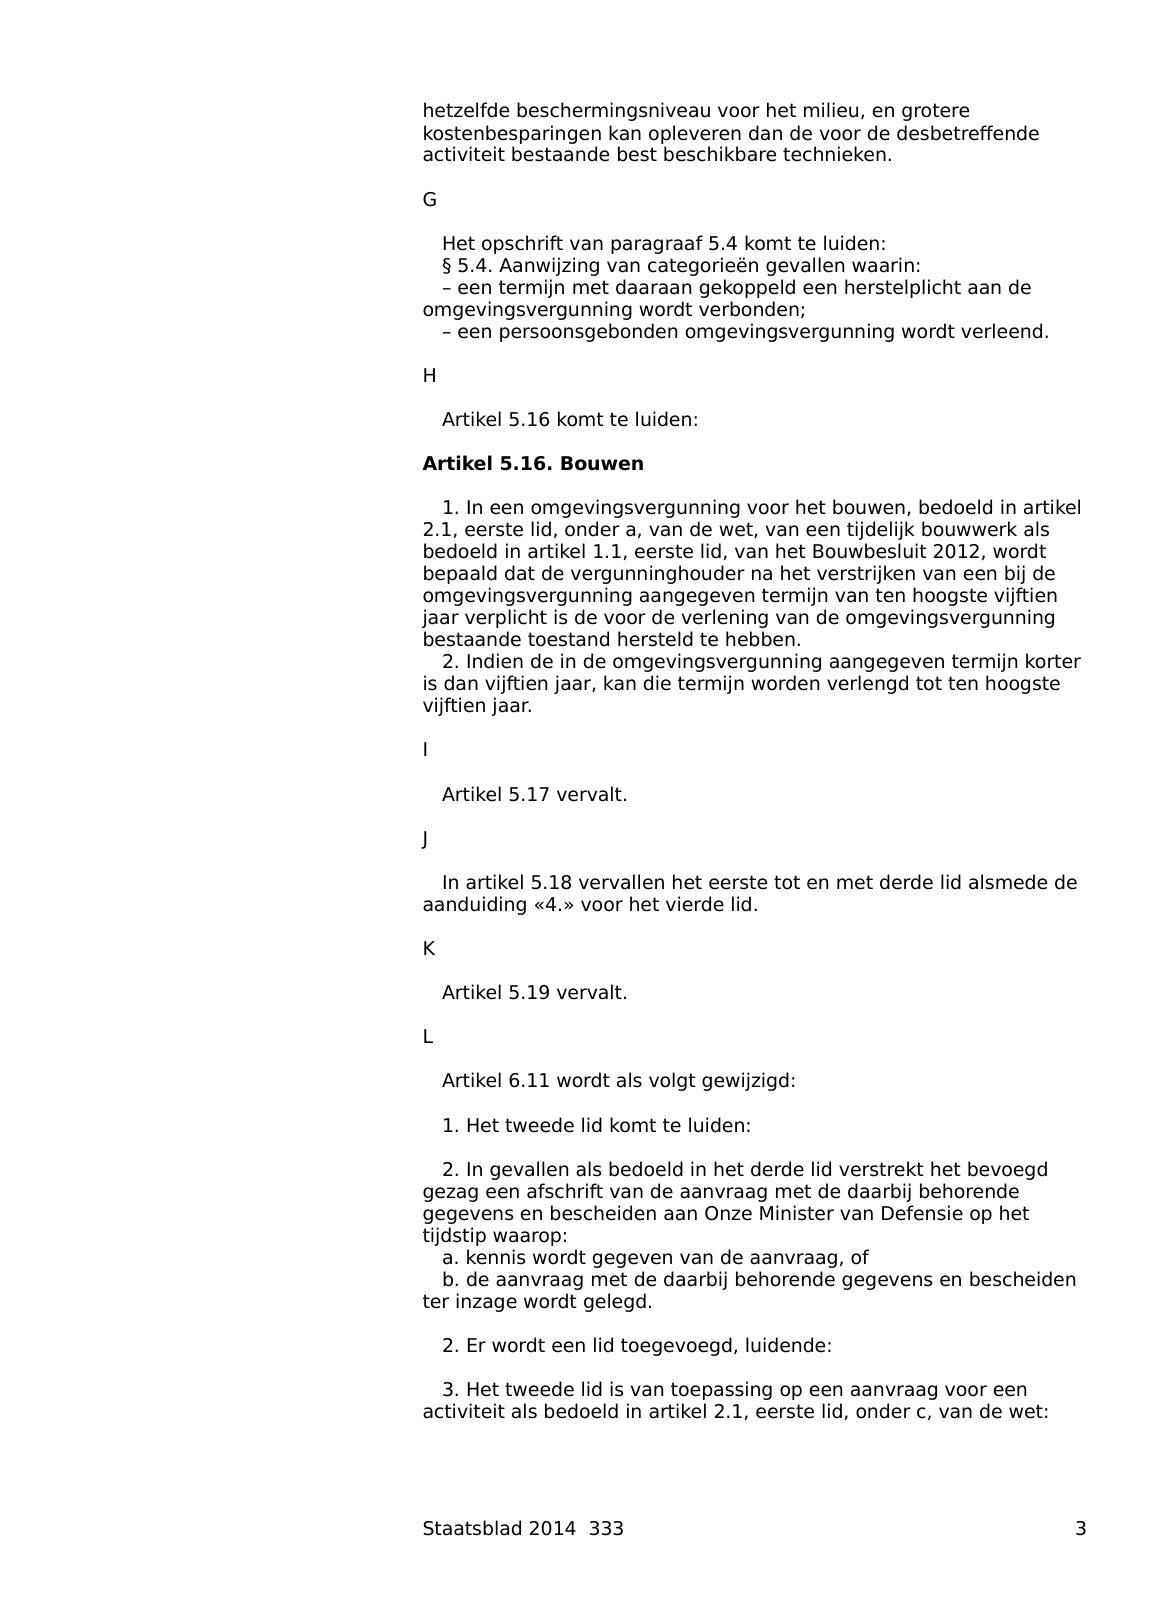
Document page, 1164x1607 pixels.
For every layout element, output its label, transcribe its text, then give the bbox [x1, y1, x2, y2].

text J [422, 828, 1087, 849]
subtitle Artikel 5.16. Bouwen [422, 453, 1087, 475]
text b. de aanvraag met de daarbij behorende gegevens en bescheiden ter inzage wordt gelegd. [422, 1269, 1087, 1313]
text Het opschrift van paragraaf 5.4 komt te luiden: [422, 233, 1087, 255]
text Artikel 5.16 komt te luiden: [422, 409, 1087, 431]
text hetzelfde beschermingsniveau voor het milieu, en grotere kostenbesparingen kan opleveren dan de voor de desbetreffende activiteit bestaande best beschikbare technieken. [422, 100, 1087, 166]
text 3. Het tweede lid is van toepassing op een aanvraag voor een activiteit als bedoeld in artikel 2.1, eerste lid, onder c, van de wet: [422, 1379, 1087, 1423]
text 2. Indien de in de omgevingsvergunning aangegeven termijn korter is dan vijftien jaar, kan die termijn worden verlengd tot ten hoogste vijftien jaar. [422, 651, 1087, 717]
text I [422, 739, 1087, 761]
text 2. Er wordt een lid toegevoegd, luidende: [422, 1335, 1087, 1357]
text K [422, 938, 1087, 960]
text In artikel 5.18 vervallen het eerste tot en met derde lid alsmede de aanduiding «4.» voor het vierde lid. [422, 872, 1087, 916]
text 2. In gevallen als bedoeld in het derde lid verstrekt het bevoegd gezag een afschrift van de aanvraag met de daarbij behorende gegevens en bescheiden aan Onze Minister van Defensie op het tijdstip waarop: [422, 1159, 1087, 1247]
text Artikel 5.19 vervalt. [422, 982, 1087, 1004]
text 1. Het tweede lid komt te luiden: [422, 1114, 1087, 1137]
text G [422, 188, 1087, 211]
text L [422, 1026, 1087, 1048]
text – een termijn met daaraan gekoppeld een herstelplicht aan de omgevingsvergunning wordt verbonden; [422, 277, 1087, 321]
text – een persoonsgebonden omgevingsvergunning wordt verleend. [422, 321, 1087, 343]
text § 5.4. Aanwijzing van categorieën gevallen waarin: [422, 255, 1087, 277]
text Artikel 6.11 wordt als volgt gewijzigd: [422, 1070, 1087, 1092]
text 1. In een omgevingsvergunning voor het bouwen, bedoeld in artikel 2.1, eerste lid, onder a, van de wet, van een tijdelijk bouwwerk als bedoeld in artikel 1.1, eerste lid, van het Bouwbesluit 2012, wordt bepaald dat de vergunninghouder na het verstrijken van een bij de omgevingsvergunning aangegeven termijn van ten hoogste vijftien jaar verplicht is de voor de verlening van de omgevingsvergunning bestaande toestand hersteld te hebben. [422, 497, 1087, 651]
text a. kennis wordt gegeven van de aanvraag, of [422, 1247, 1087, 1269]
text Artikel 5.17 vervalt. [422, 783, 1087, 805]
text H [422, 365, 1087, 387]
